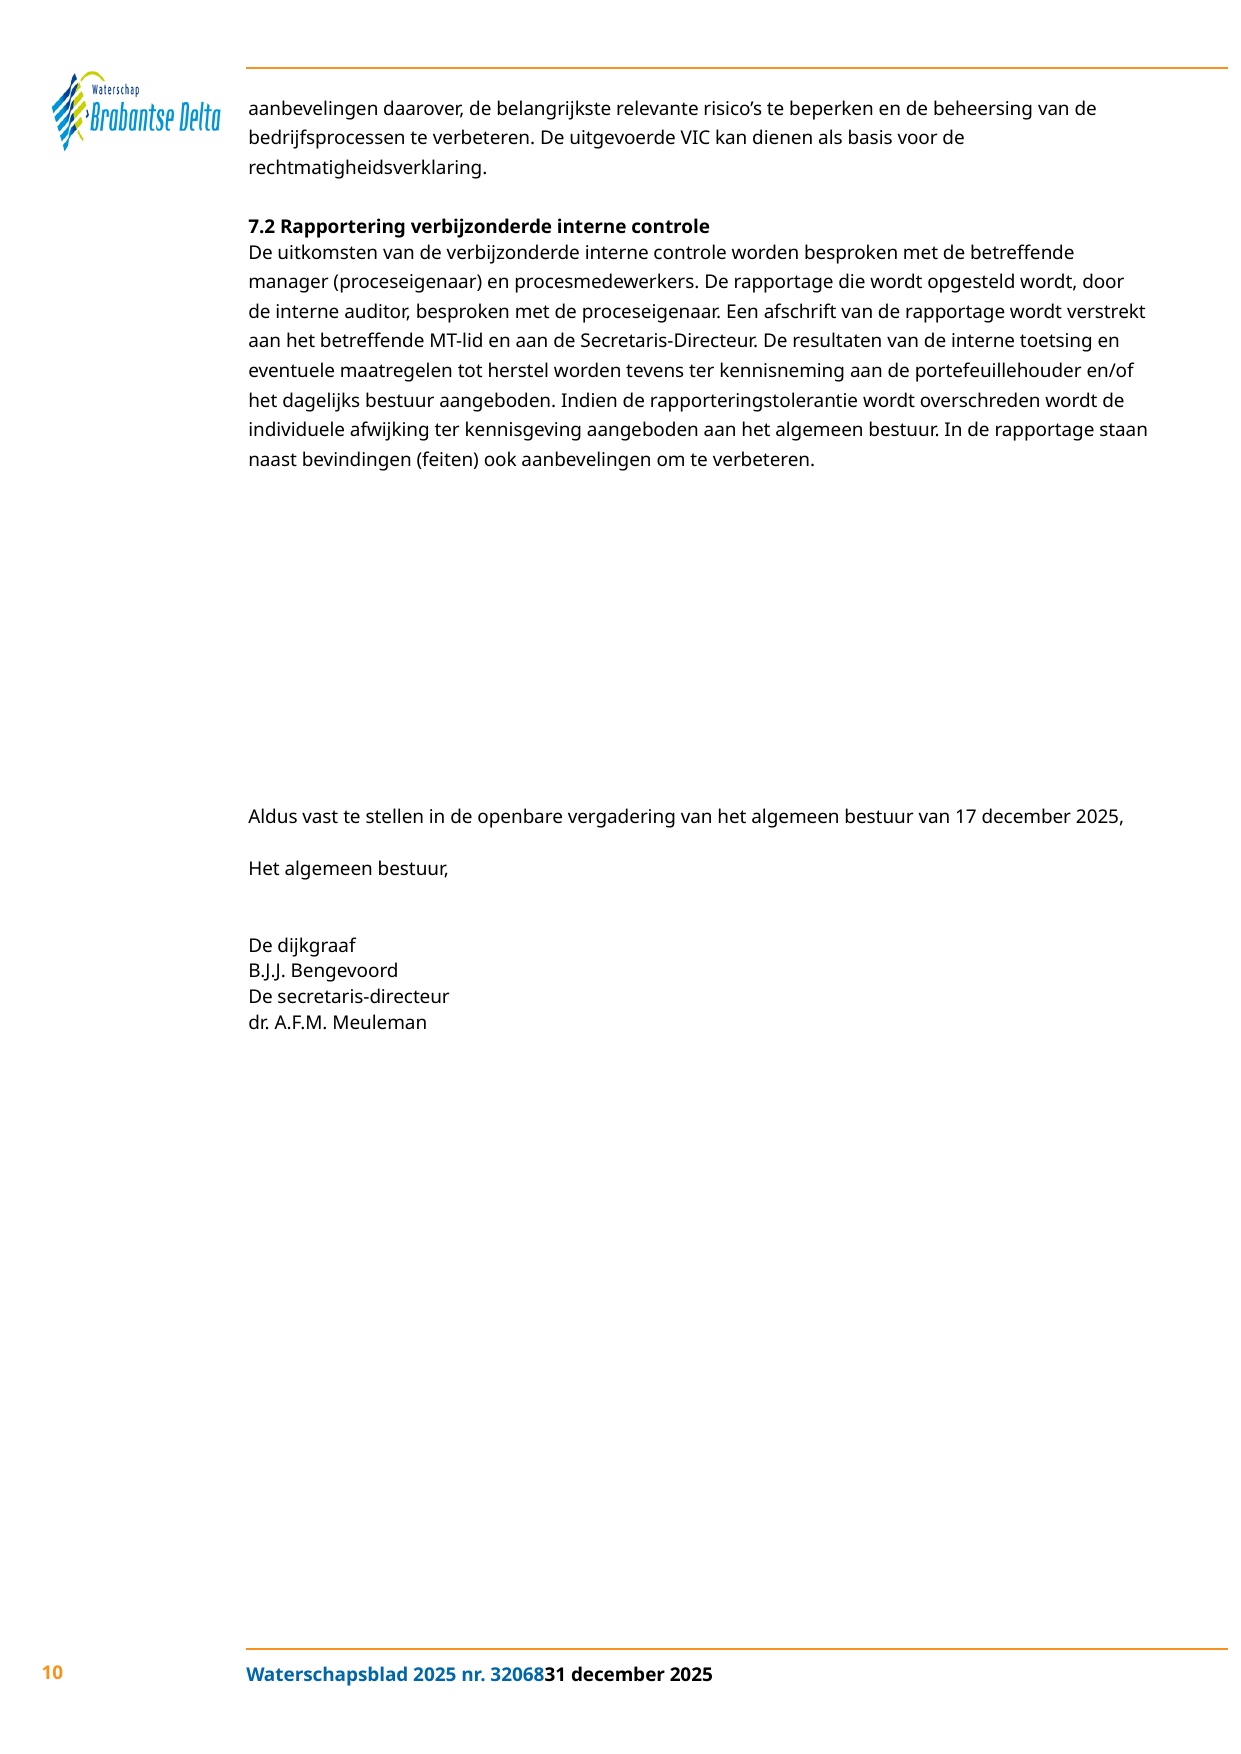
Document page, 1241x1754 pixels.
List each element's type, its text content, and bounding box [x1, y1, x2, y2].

text dr. A.F.M. Meuleman [248, 1009, 1152, 1035]
text De secretaris-directeur [248, 983, 1152, 1009]
text De dijkgraaf [248, 932, 1152, 958]
text Aldus vast te stellen in de openbare vergadering van het algemeen bestuur van 17 december 2025, [248, 803, 1152, 829]
text B.J.J. Bengevoord [248, 958, 1152, 983]
text 7.2 Rapportering verbijzonderde interne controle [248, 213, 1152, 239]
text De uitkomsten van de verbijzonderde interne controle worden besproken met de betreffende manager (proceseigenaar) en procesmedewerkers. De rapportage die wordt opgesteld wordt, door de interne auditor, besproken met de proceseigenaar. Een afschrift van de rapportage wordt verstrekt aan het betreffende MT-lid en aan de Secretaris-Directeur. De resultaten van de interne toetsing en eventuele maatregelen tot herstel worden tevens ter kennisneming aan de portefeuillehouder en/of het dagelijks bestuur aangeboden. Indien de rapporteringstolerantie wordt overschreden wordt de individuele afwijking ter kennisgeving aangeboden aan het algemeen bestuur. In de rapportage staan naast bevindingen (feiten) ook aanbevelingen om te verbeteren. [248, 239, 1152, 472]
text Het algemeen bestuur, [248, 855, 1152, 880]
text aanbevelingen daarover, de belangrijkste relevante risico’s te beperken en de beheersing van de bedrijfsprocessen te verbeteren. De uitgevoerde VIC kan dienen als basis voor de rechtmatigheidsverklaring. [248, 95, 1152, 180]
picture [41, 47, 231, 172]
